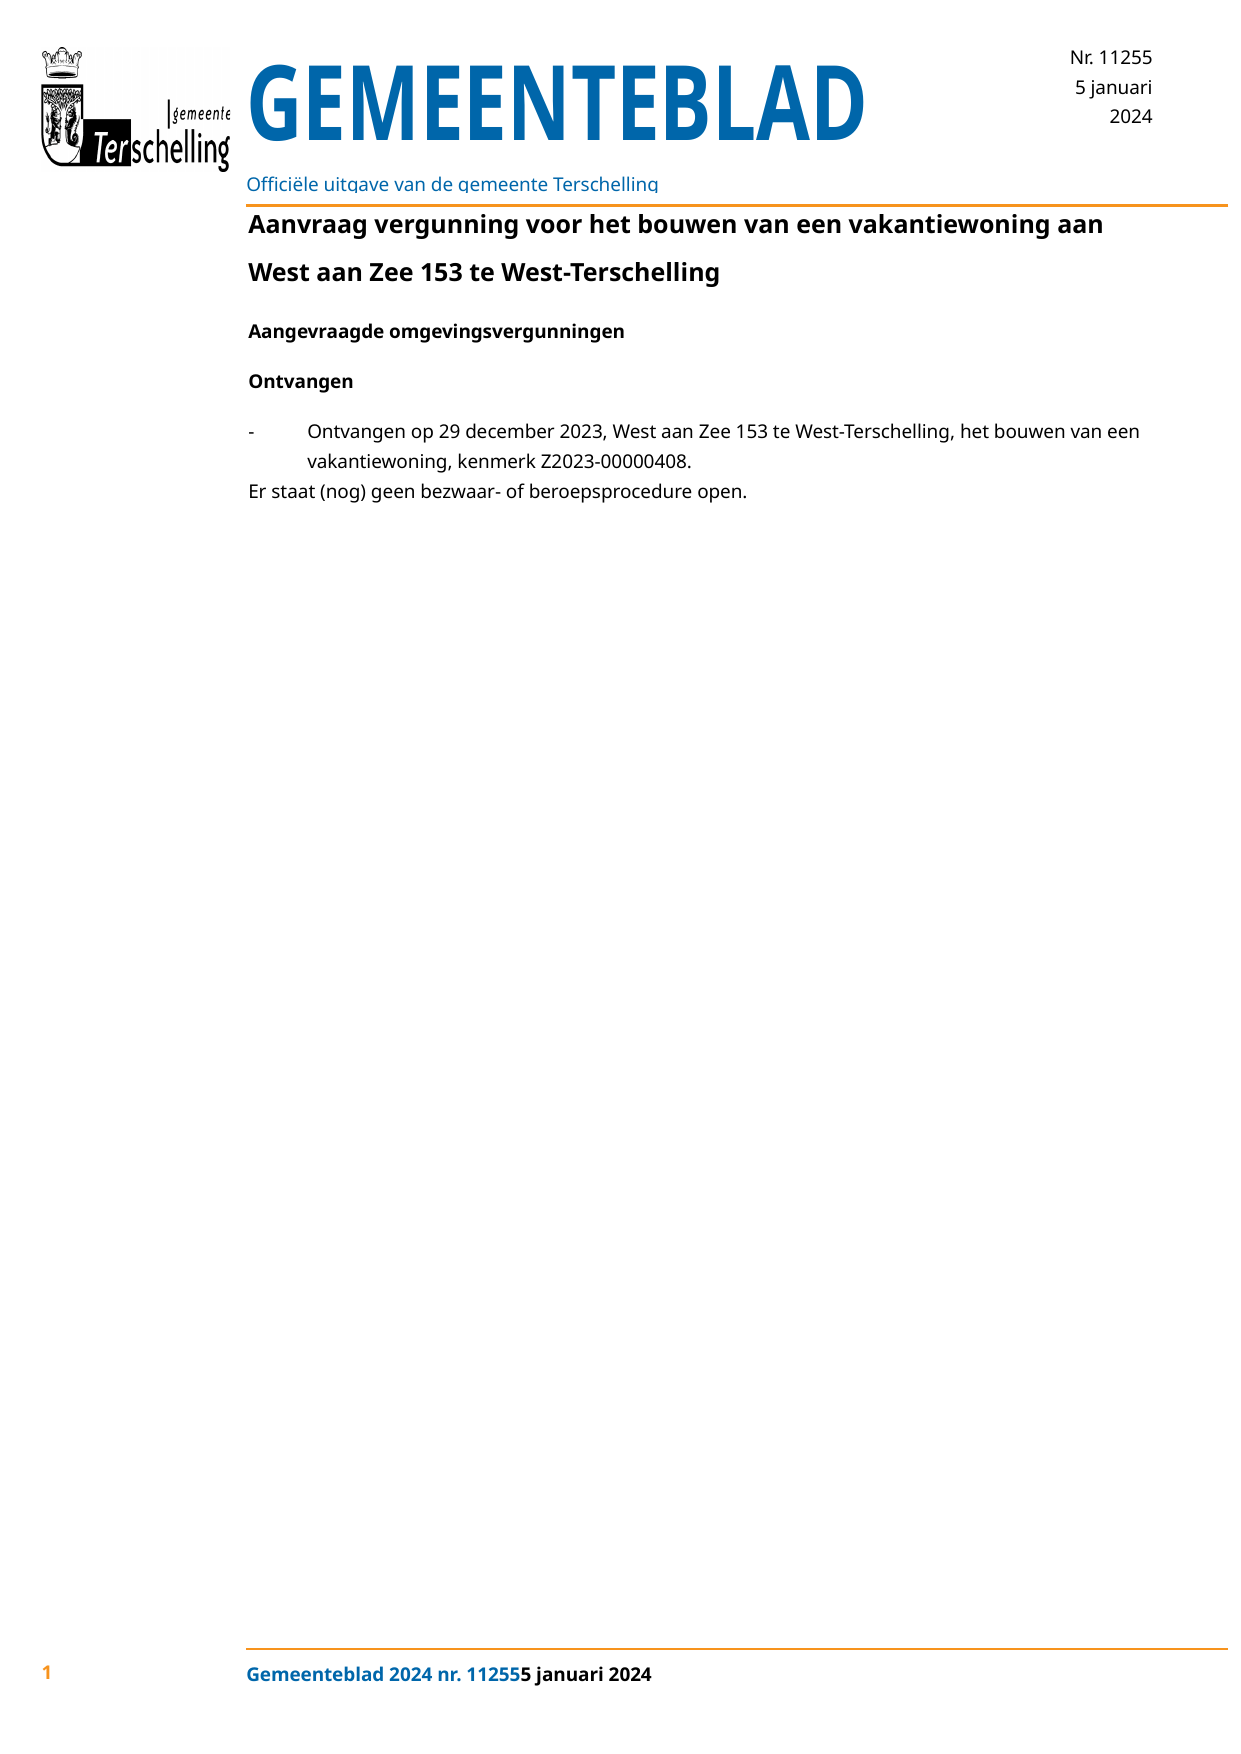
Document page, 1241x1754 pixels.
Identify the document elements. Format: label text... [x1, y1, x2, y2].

text Ontvangen [248, 368, 1152, 394]
text Aanvraag vergunning voor het bouwen van een vakantiewoning aan West aan Zee 153 te West-Terschelling [248, 207, 1152, 288]
picture [41, 47, 231, 172]
list Ontvangen op 29 december 2023, West aan Zee 153 te West-Terschelling, het bouwen van een vakantiewoning, kenmerk Z2023-00000408. [248, 419, 1152, 474]
text Er staat (nog) geen bezwaar- of beroepsprocedure open. [248, 478, 1152, 504]
text Aangevraagde omgevingsvergunningen [248, 318, 1152, 344]
